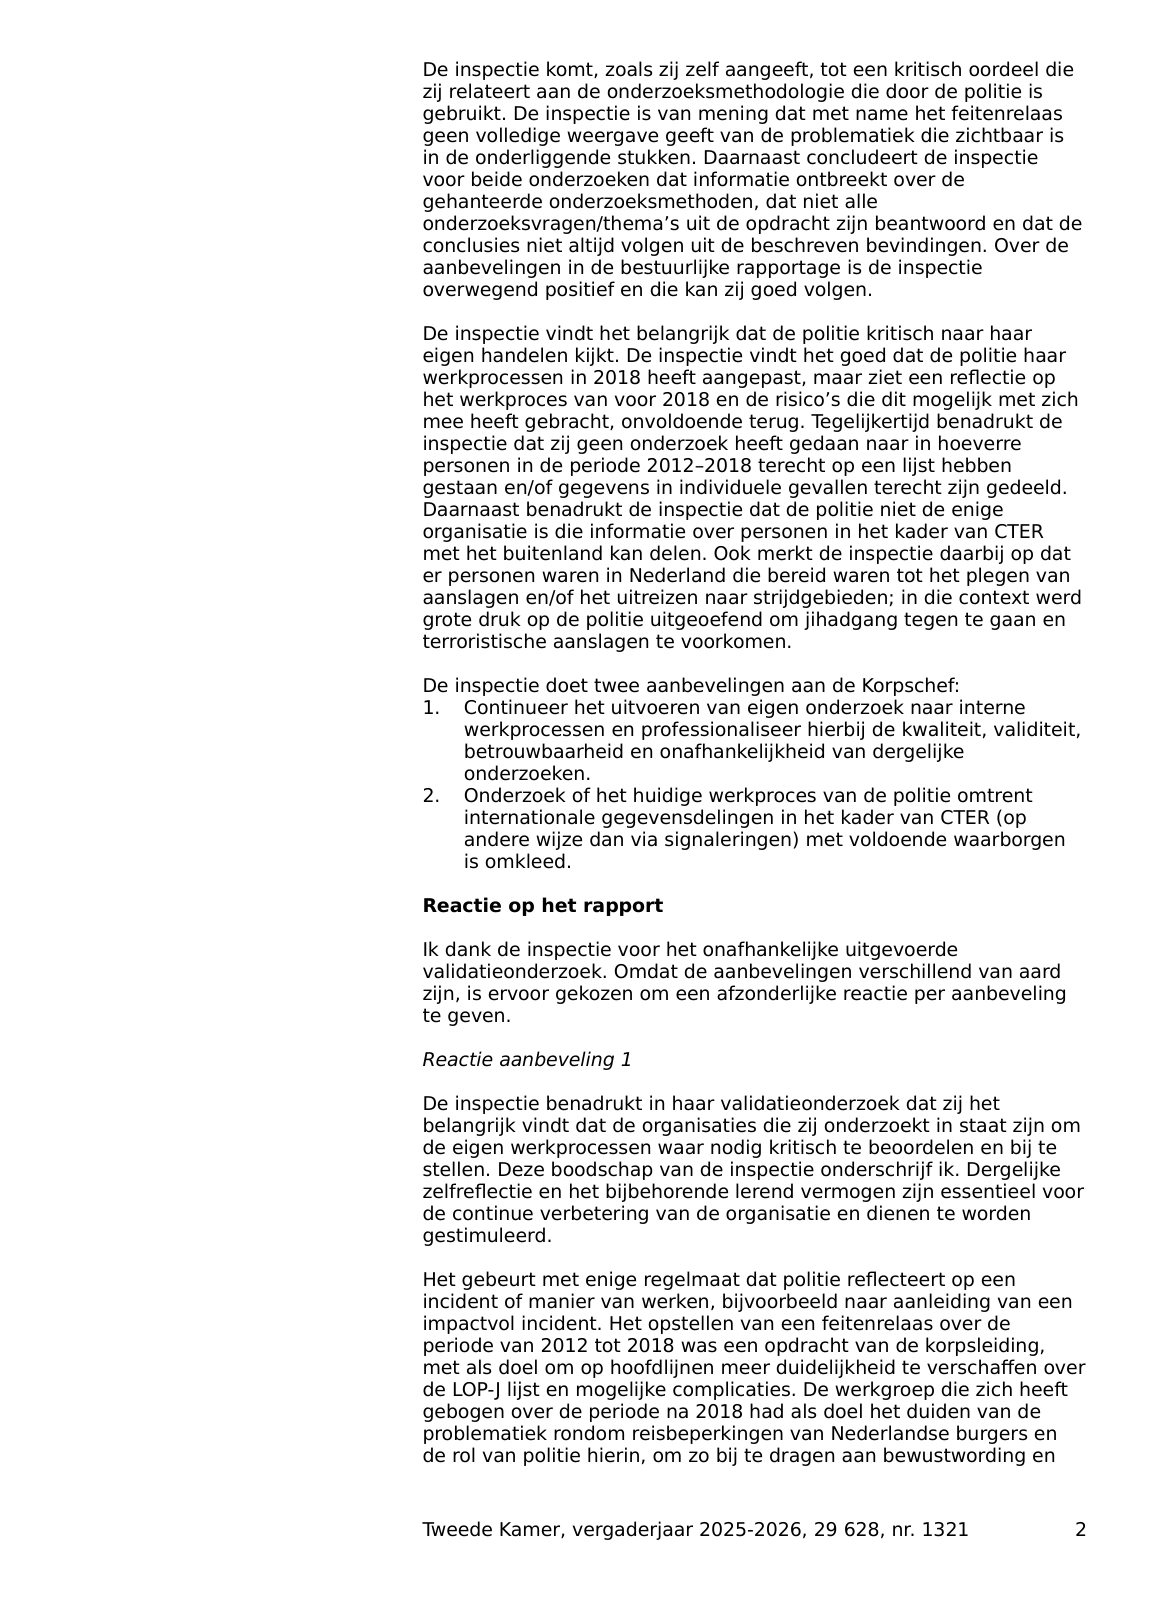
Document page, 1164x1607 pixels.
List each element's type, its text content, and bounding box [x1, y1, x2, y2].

subtitle Reactie aanbeveling 1 [422, 1049, 1087, 1071]
text Het gebeurt met enige regelmaat dat politie reflecteert op een incident of manier van werken, bijvoorbeeld naar aanleiding van een impactvol incident. Het opstellen van een feitenrelaas over de periode van 2012 tot 2018 was een opdracht van de korpsleiding, met als doel om op hoofdlijnen meer duidelijkheid te verschaffen over de LOP-J lijst en mogelijke complicaties. De werkgroep die zich heeft gebogen over de periode na 2018 had als doel het duiden van de problematiek rondom reisbeperkingen van Nederlandse burgers en de rol van politie hierin, om zo bij te dragen aan bewustwording en [422, 1269, 1087, 1467]
text De inspectie komt, zoals zij zelf aangeeft, tot een kritisch oordeel die zij relateert aan de onderzoeksmethodologie die door de politie is gebruikt. De inspectie is van mening dat met name het feitenrelaas geen volledige weergave geeft van de problematiek die zichtbaar is in de onderliggende stukken. Daarnaast concludeert de inspectie voor beide onderzoeken dat informatie ontbreekt over de gehanteerde onderzoeksmethoden, dat niet alle onderzoeksvragen/thema’s uit de opdracht zijn beantwoord en dat de conclusies niet altijd volgen uit de beschreven bevindingen. Over de aanbevelingen in de bestuurlijke rapportage is de inspectie overwegend positief en die kan zij goed volgen. [422, 59, 1087, 301]
text De inspectie vindt het belangrijk dat de politie kritisch naar haar eigen handelen kijkt. De inspectie vindt het goed dat de politie haar werkprocessen in 2018 heeft aangepast, maar ziet een reflectie op het werkproces van voor 2018 en de risico’s die dit mogelijk met zich mee heeft gebracht, onvoldoende terug. Tegelijkertijd benadrukt de inspectie dat zij geen onderzoek heeft gedaan naar in hoeverre personen in de periode 2012–2018 terecht op een lijst hebben gestaan en/of gegevens in individuele gevallen terecht zijn gedeeld. Daarnaast benadrukt de inspectie dat de politie niet de enige organisatie is die informatie over personen in het kader van CTER met het buitenland kan delen. Ook merkt de inspectie daarbij op dat er personen waren in Nederland die bereid waren tot het plegen van aanslagen en/of het uitreizen naar strijdgebieden; in die context werd grote druk op de politie uitgeoefend om jihadgang tegen te gaan en terroristische aanslagen te voorkomen. [422, 323, 1087, 653]
text 1. Continueer het uitvoeren van eigen onderzoek naar interne werkprocessen en professionaliseer hierbij de kwaliteit, validiteit, betrouwbaarheid en onafhankelijkheid van dergelijke onderzoeken. [422, 697, 1087, 785]
text De inspectie benadrukt in haar validatieonderzoek dat zij het belangrijk vindt dat de organisaties die zij onderzoekt in staat zijn om de eigen werkprocessen waar nodig kritisch te beoordelen en bij te stellen. Deze boodschap van de inspectie onderschrijf ik. Dergelijke zelfreflectie en het bijbehorende lerend vermogen zijn essentieel voor de continue verbetering van de organisatie en dienen te worden gestimuleerd. [422, 1093, 1087, 1247]
text 2. Onderzoek of het huidige werkproces van de politie omtrent internationale gegevensdelingen in het kader van CTER (op andere wijze dan via signaleringen) met voldoende waarborgen is omkleed. [422, 785, 1087, 873]
subtitle Reactie op het rapport [422, 895, 1087, 917]
text De inspectie doet twee aanbevelingen aan de Korpschef: [422, 675, 1087, 697]
text Ik dank de inspectie voor het onafhankelijke uitgevoerde validatieonderzoek. Omdat de aanbevelingen verschillend van aard zijn, is ervoor gekozen om een afzonderlijke reactie per aanbeveling te geven. [422, 939, 1087, 1027]
